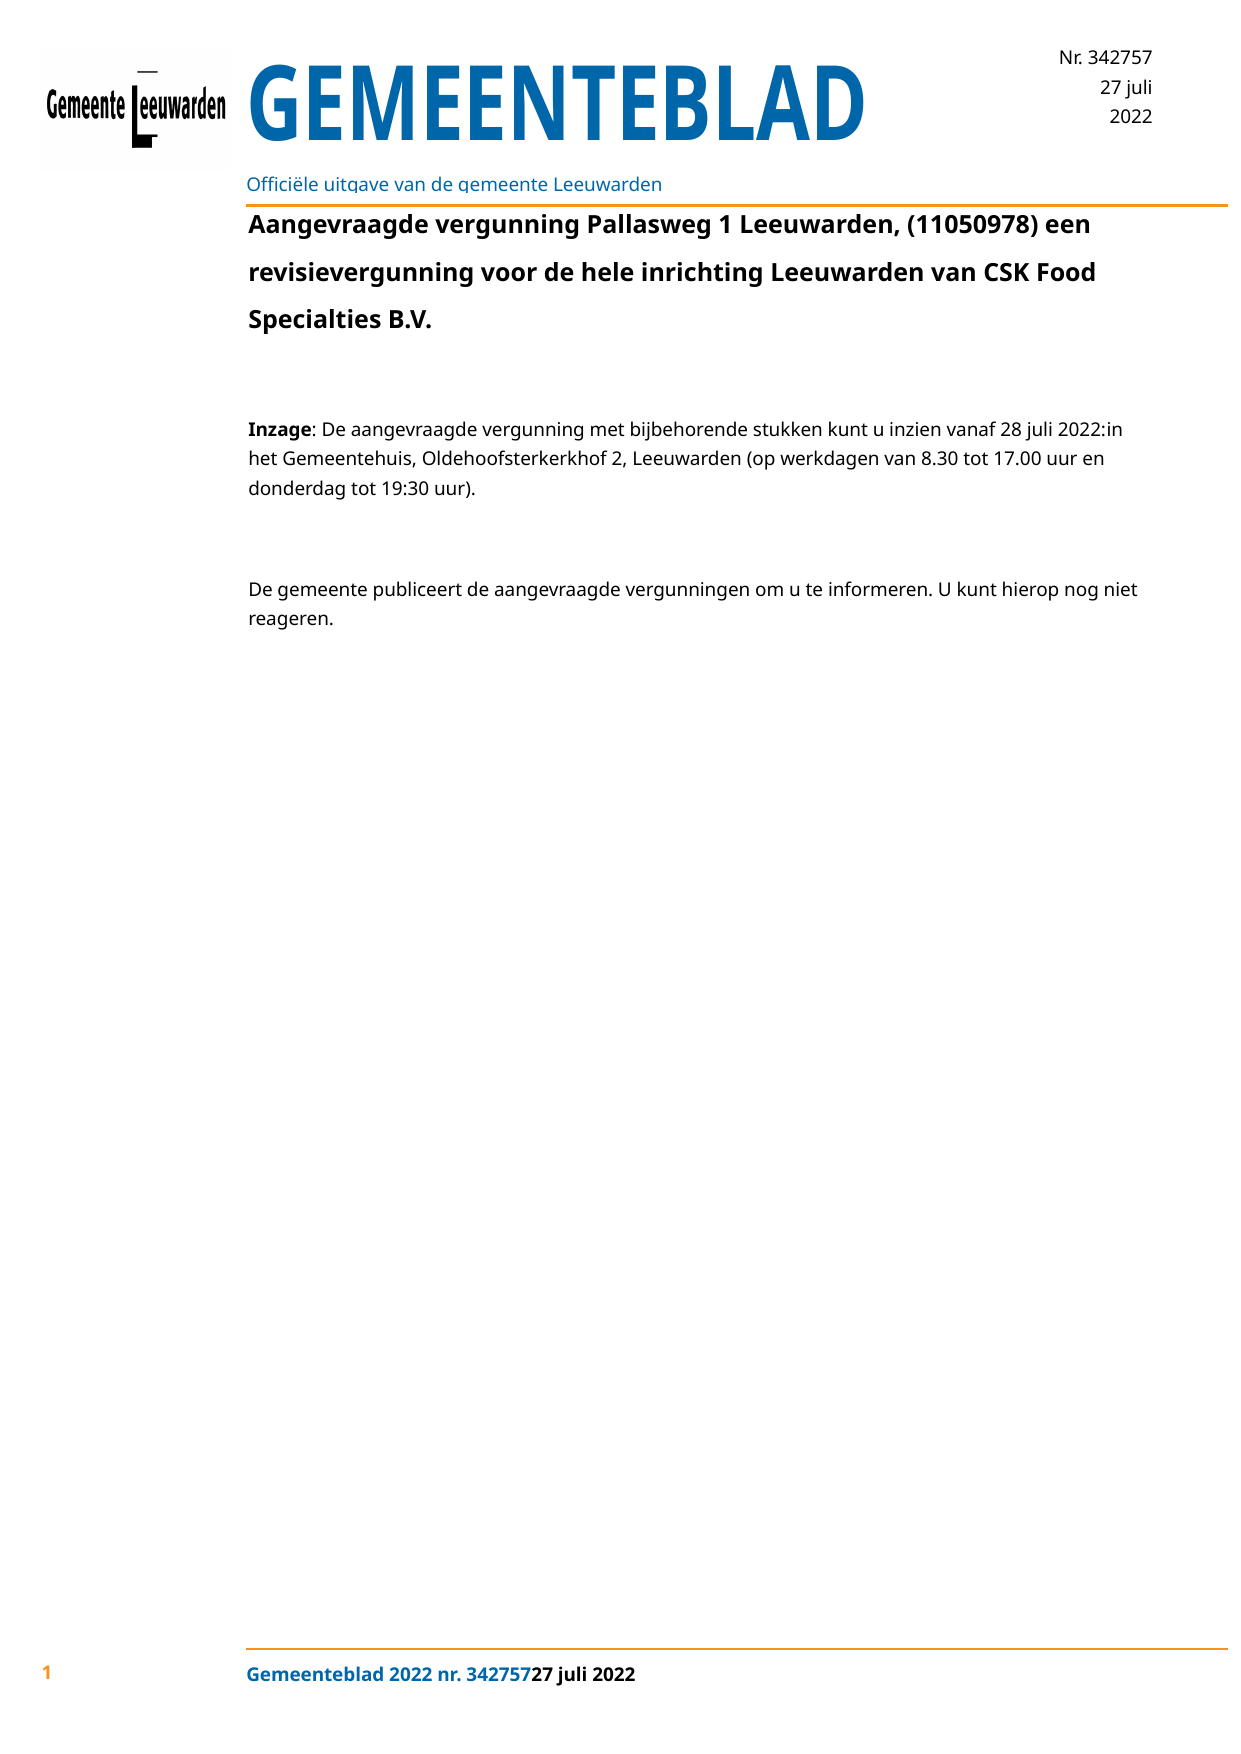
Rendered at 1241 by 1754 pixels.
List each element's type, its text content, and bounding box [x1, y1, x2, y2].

text Inzage: De aangevraagde vergunning met bijbehorende stukken kunt u inzien vanaf 28 juli 2022:in het Gemeentehuis, Oldehoofsterkerkhof 2, Leeuwarden (op werkdagen van 8.30 tot 17.00 uur en donderdag tot 19:30 uur). [248, 416, 1152, 501]
picture [41, 47, 231, 172]
text Aangevraagde vergunning Pallasweg 1 Leeuwarden, (11050978) een revisievergunning voor de hele inrichting Leeuwarden van CSK Food Specialties B.V. [248, 207, 1152, 336]
text De gemeente publiceert de aangevraagde vergunningen om u te informeren. U kunt hierop nog niet reageren. [248, 576, 1152, 631]
